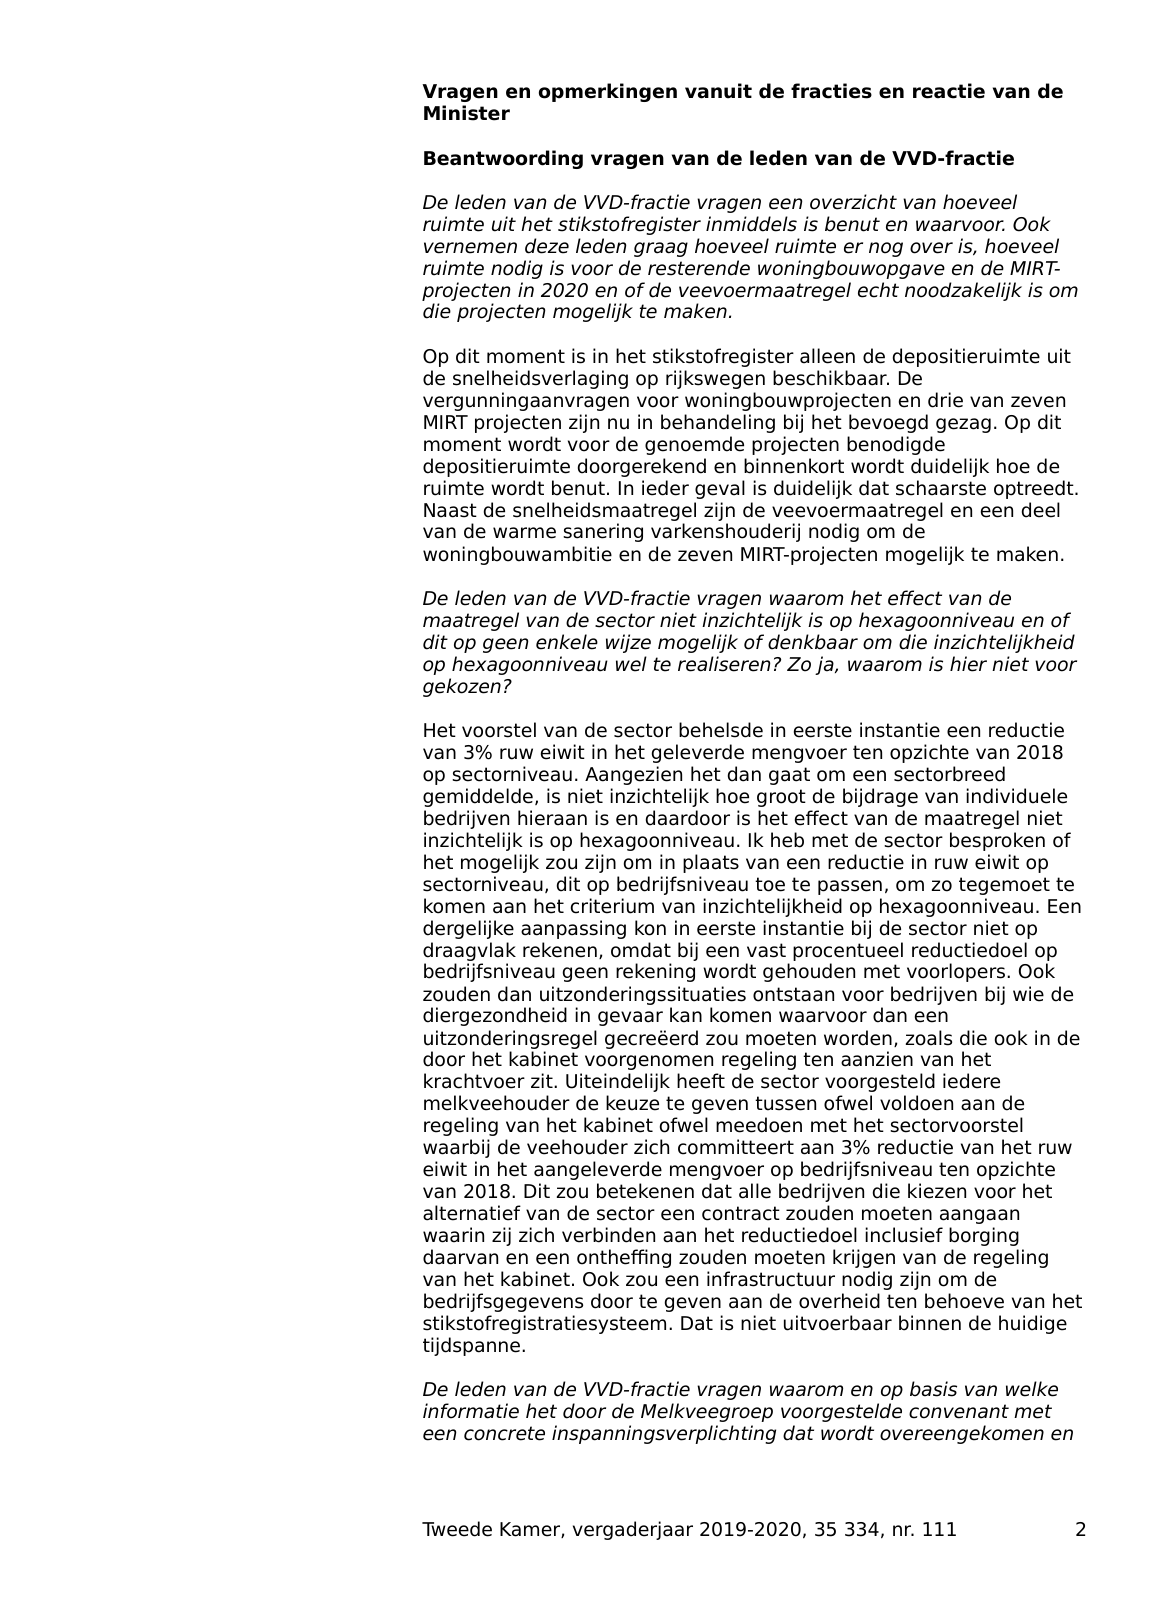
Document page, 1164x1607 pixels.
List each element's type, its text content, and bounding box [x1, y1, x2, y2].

text De leden van de VVD-fractie vragen waarom en op basis van welke informatie het door de Melkveegroep voorgestelde convenant met een concrete inspanningsverplichting dat wordt overeengekomen en [422, 1379, 1087, 1445]
text Het voorstel van de sector behelsde in eerste instantie een reductie van 3% ruw eiwit in het geleverde mengvoer ten opzichte van 2018 op sectorniveau. Aangezien het dan gaat om een sectorbreed gemiddelde, is niet inzichtelijk hoe groot de bijdrage van individuele bedrijven hieraan is en daardoor is het effect van de maatregel niet inzichtelijk is op hexagoonniveau. Ik heb met de sector besproken of het mogelijk zou zijn om in plaats van een reductie in ruw eiwit op sectorniveau, dit op bedrijfsniveau toe te passen, om zo tegemoet te komen aan het criterium van inzichtelijkheid op hexagoonniveau. Een dergelijke aanpassing kon in eerste instantie bij de sector niet op draagvlak rekenen, omdat bij een vast procentueel reductiedoel op bedrijfsniveau geen rekening wordt gehouden met voorlopers. Ook zouden dan uitzonderingssituaties ontstaan voor bedrijven bij wie de diergezondheid in gevaar kan komen waarvoor dan een uitzonderingsregel gecreëerd zou moeten worden, zoals die ook in de door het kabinet voorgenomen regeling ten aanzien van het krachtvoer zit. Uiteindelijk heeft de sector voorgesteld iedere melkveehouder de keuze te geven tussen ofwel voldoen aan de regeling van het kabinet ofwel meedoen met het sectorvoorstel waarbij de veehouder zich committeert aan 3% reductie van het ruw eiwit in het aangeleverde mengvoer op bedrijfsniveau ten opzichte van 2018. Dit zou betekenen dat alle bedrijven die kiezen voor het alternatief van de sector een contract zouden moeten aangaan waarin zij zich verbinden aan het reductiedoel inclusief borging daarvan en een ontheffing zouden moeten krijgen van de regeling van het kabinet. Ook zou een infrastructuur nodig zijn om de bedrijfsgegevens door te geven aan de overheid ten behoeve van het stikstofregistratiesysteem. Dat is niet uitvoerbaar binnen de huidige tijdspanne. [422, 720, 1087, 1357]
text De leden van de VVD-fractie vragen een overzicht van hoeveel ruimte uit het stikstofregister inmiddels is benut en waarvoor. Ook vernemen deze leden graag hoeveel ruimte er nog over is, hoeveel ruimte nodig is voor de resterende woningbouwopgave en de MIRT-projecten in 2020 en of de veevoermaatregel echt noodzakelijk is om die projecten mogelijk te maken. [422, 192, 1087, 323]
text Op dit moment is in het stikstofregister alleen de depositieruimte uit de snelheidsverlaging op rijkswegen beschikbaar. De vergunningaanvragen voor woningbouwprojecten en drie van zeven MIRT projecten zijn nu in behandeling bij het bevoegd gezag. Op dit moment wordt voor de genoemde projecten benodigde depositieruimte doorgerekend en binnenkort wordt duidelijk hoe de ruimte wordt benut. In ieder geval is duidelijk dat schaarste optreedt. Naast de snelheidsmaatregel zijn de veevoermaatregel en een deel van de warme sanering varkenshouderij nodig om de woningbouwambitie en de zeven MIRT-projecten mogelijk te maken. [422, 346, 1087, 565]
subtitle Vragen en opmerkingen vanuit de fracties en reactie van de Minister [422, 81, 1087, 125]
text De leden van de VVD-fractie vragen waarom het effect van de maatregel van de sector niet inzichtelijk is op hexagoonniveau en of dit op geen enkele wijze mogelijk of denkbaar om die inzichtelijkheid op hexagoonniveau wel te realiseren? Zo ja, waarom is hier niet voor gekozen? [422, 588, 1087, 697]
subtitle Beantwoording vragen van de leden van de VVD-fractie [422, 147, 1087, 169]
